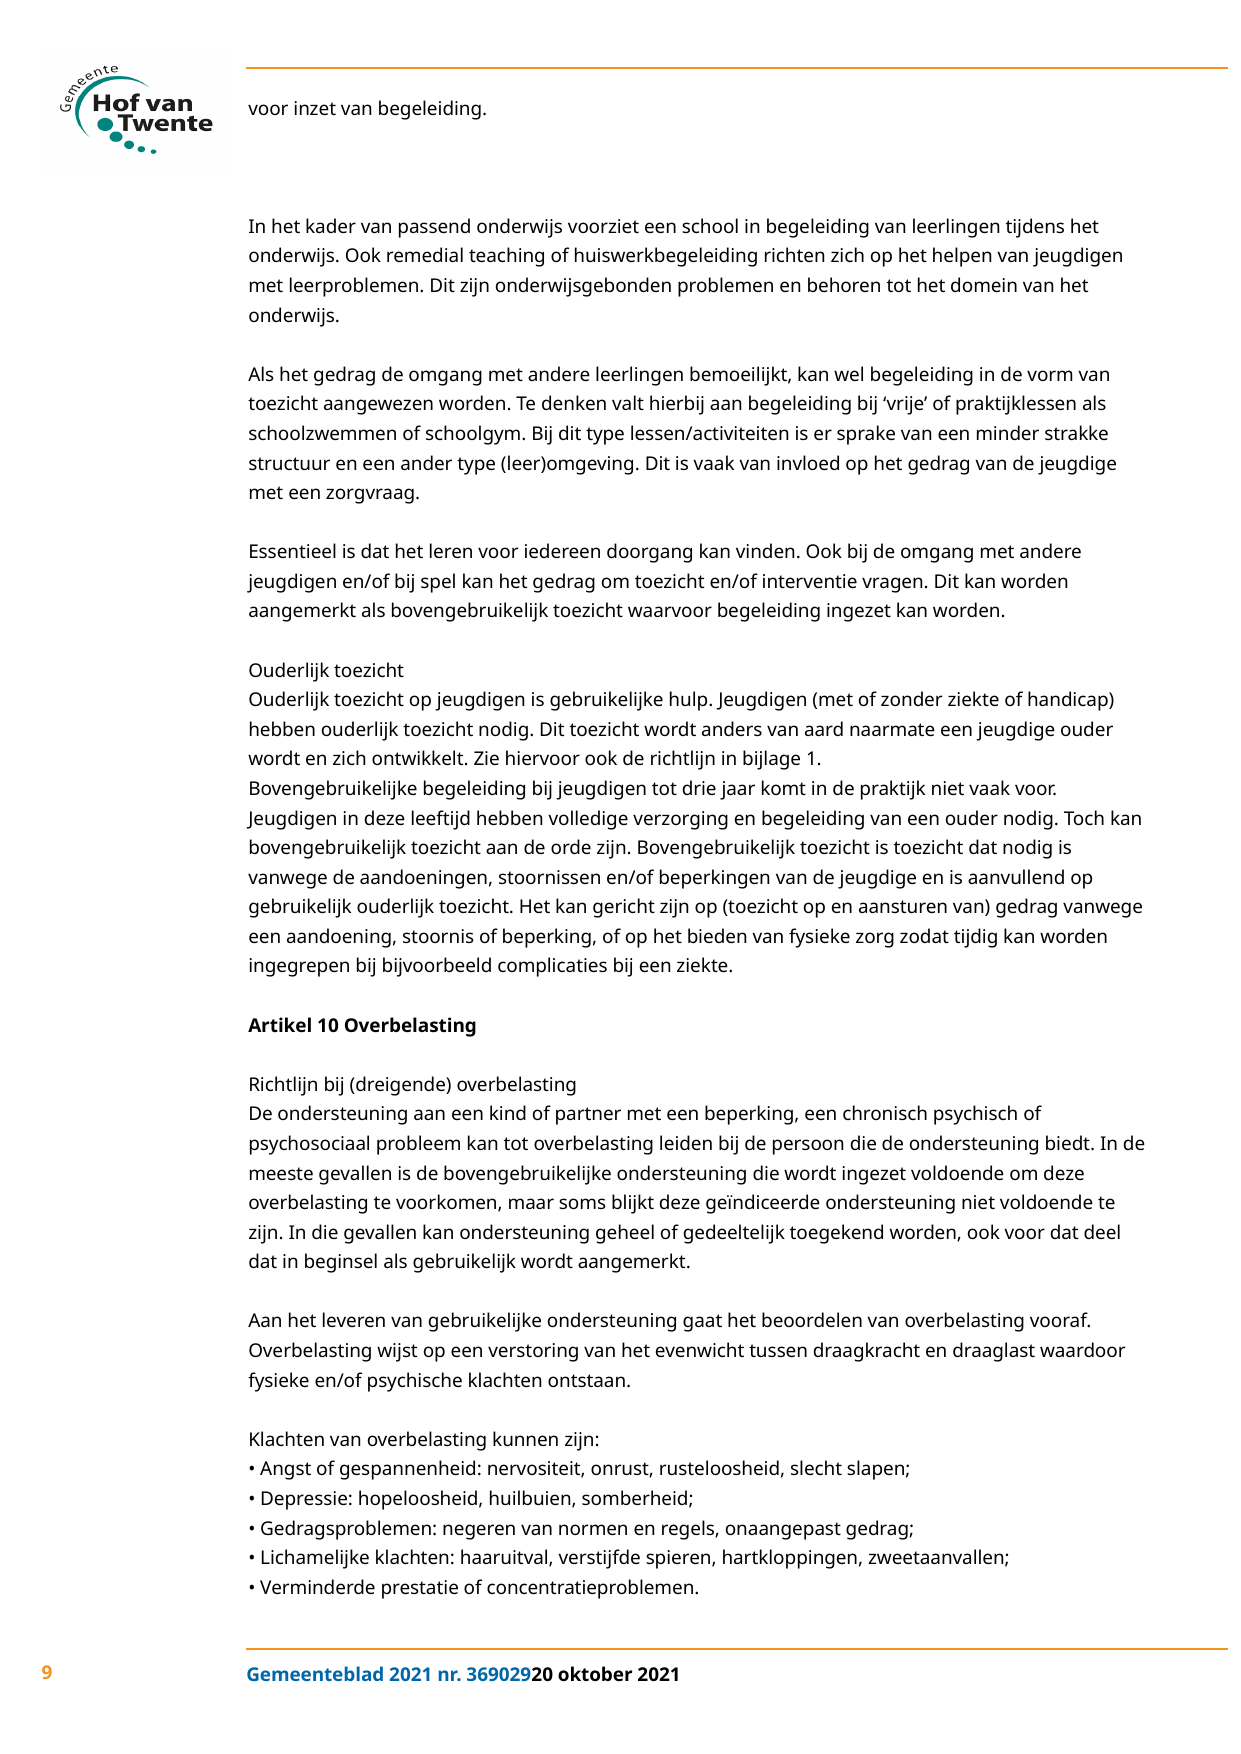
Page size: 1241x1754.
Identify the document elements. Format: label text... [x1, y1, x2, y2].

text Ouderlijk toezicht [248, 657, 1152, 683]
text Aan het leveren van gebruikelijke ondersteuning gaat het beoordelen van overbelasting vooraf. Overbelasting wijst op een verstoring van het evenwicht tussen draagkracht en draaglast waardoor fysieke en/of psychische klachten ontstaan. [248, 1308, 1152, 1393]
text In het kader van passend onderwijs voorziet een school in begeleiding van leerlingen tijdens het onderwijs. Ook remedial teaching of huiswerkbegeleiding richten zich op het helpen van jeugdigen met leerproblemen. Dit zijn onderwijsgebonden problemen en behoren tot het domein van het onderwijs. [248, 213, 1152, 328]
text • Angst of gespannenheid: nervositeit, onrust, rusteloosheid, slecht slapen; [248, 1456, 1152, 1481]
text Essentieel is dat het leren voor iedereen doorgang kan vinden. Ook bij de omgang met andere jeugdigen en/of bij spel kan het gedrag om toezicht en/of interventie vragen. Dit kan worden aangemerkt als bovengebruikelijk toezicht waarvoor begeleiding ingezet kan worden. [248, 538, 1152, 623]
text • Depressie: hopeloosheid, huilbuien, somberheid; [248, 1485, 1152, 1511]
text Klachten van overbelasting kunnen zijn: [248, 1426, 1152, 1452]
text • Verminderde prestatie of concentratieproblemen. [248, 1574, 1152, 1600]
text De ondersteuning aan een kind of partner met een beperking, een chronisch psychisch of psychosociaal probleem kan tot overbelasting leiden bij de persoon die de ondersteuning biedt. In de meeste gevallen is de bovengebruikelijke ondersteuning die wordt ingezet voldoende om deze overbelasting te voorkomen, maar soms blijkt deze geïndiceerde ondersteuning niet voldoende te zijn. In die gevallen kan ondersteuning geheel of gedeeltelijk toegekend worden, ook voor dat deel dat in beginsel als gebruikelijk wordt aangemerkt. [248, 1101, 1152, 1274]
text Richtlijn bij (dreigende) overbelasting [248, 1071, 1152, 1097]
text Als het gedrag de omgang met andere leerlingen bemoeilijkt, kan wel begeleiding in de vorm van toezicht aangewezen worden. Te denken valt hierbij aan begeleiding bij ‘vrije’ of praktijklessen als schoolzwemmen of schoolgym. Bij dit type lessen/activiteiten is er sprake van een minder strakke structuur en een ander type (leer)omgeving. Dit is vaak van invloed op het gedrag van de jeugdige met een zorgvraag. [248, 361, 1152, 505]
text voor inzet van begeleiding. [248, 95, 1152, 121]
picture [41, 47, 231, 172]
text Artikel 10 Overbelasting [248, 1012, 1152, 1038]
text Bovengebruikelijke begeleiding bij jeugdigen tot drie jaar komt in de praktijk niet vaak voor. Jeugdigen in deze leeftijd hebben volledige verzorging en begeleiding van een ouder nodig. Toch kan bovengebruikelijk toezicht aan de orde zijn. Bovengebruikelijk toezicht is toezicht dat nodig is vanwege de aandoeningen, stoornissen en/of beperkingen van de jeugdige en is aanvullend op gebruikelijk ouderlijk toezicht. Het kan gericht zijn op (toezicht op en aansturen van) gedrag vanwege een aandoening, stoornis of beperking, of op het bieden van fysieke zorg zodat tijdig kan worden ingegrepen bij bijvoorbeeld complicaties bij een ziekte. [248, 775, 1152, 978]
text Ouderlijk toezicht op jeugdigen is gebruikelijke hulp. Jeugdigen (met of zonder ziekte of handicap) hebben ouderlijk toezicht nodig. Dit toezicht wordt anders van aard naarmate een jeugdige ouder wordt en zich ontwikkelt. Zie hiervoor ook de richtlijn in bijlage 1. [248, 686, 1152, 771]
text • Lichamelijke klachten: haaruitval, verstijfde spieren, hartkloppingen, zweetaanvallen; [248, 1544, 1152, 1570]
text • Gedragsproblemen: negeren van normen en regels, onaangepast gedrag; [248, 1515, 1152, 1541]
